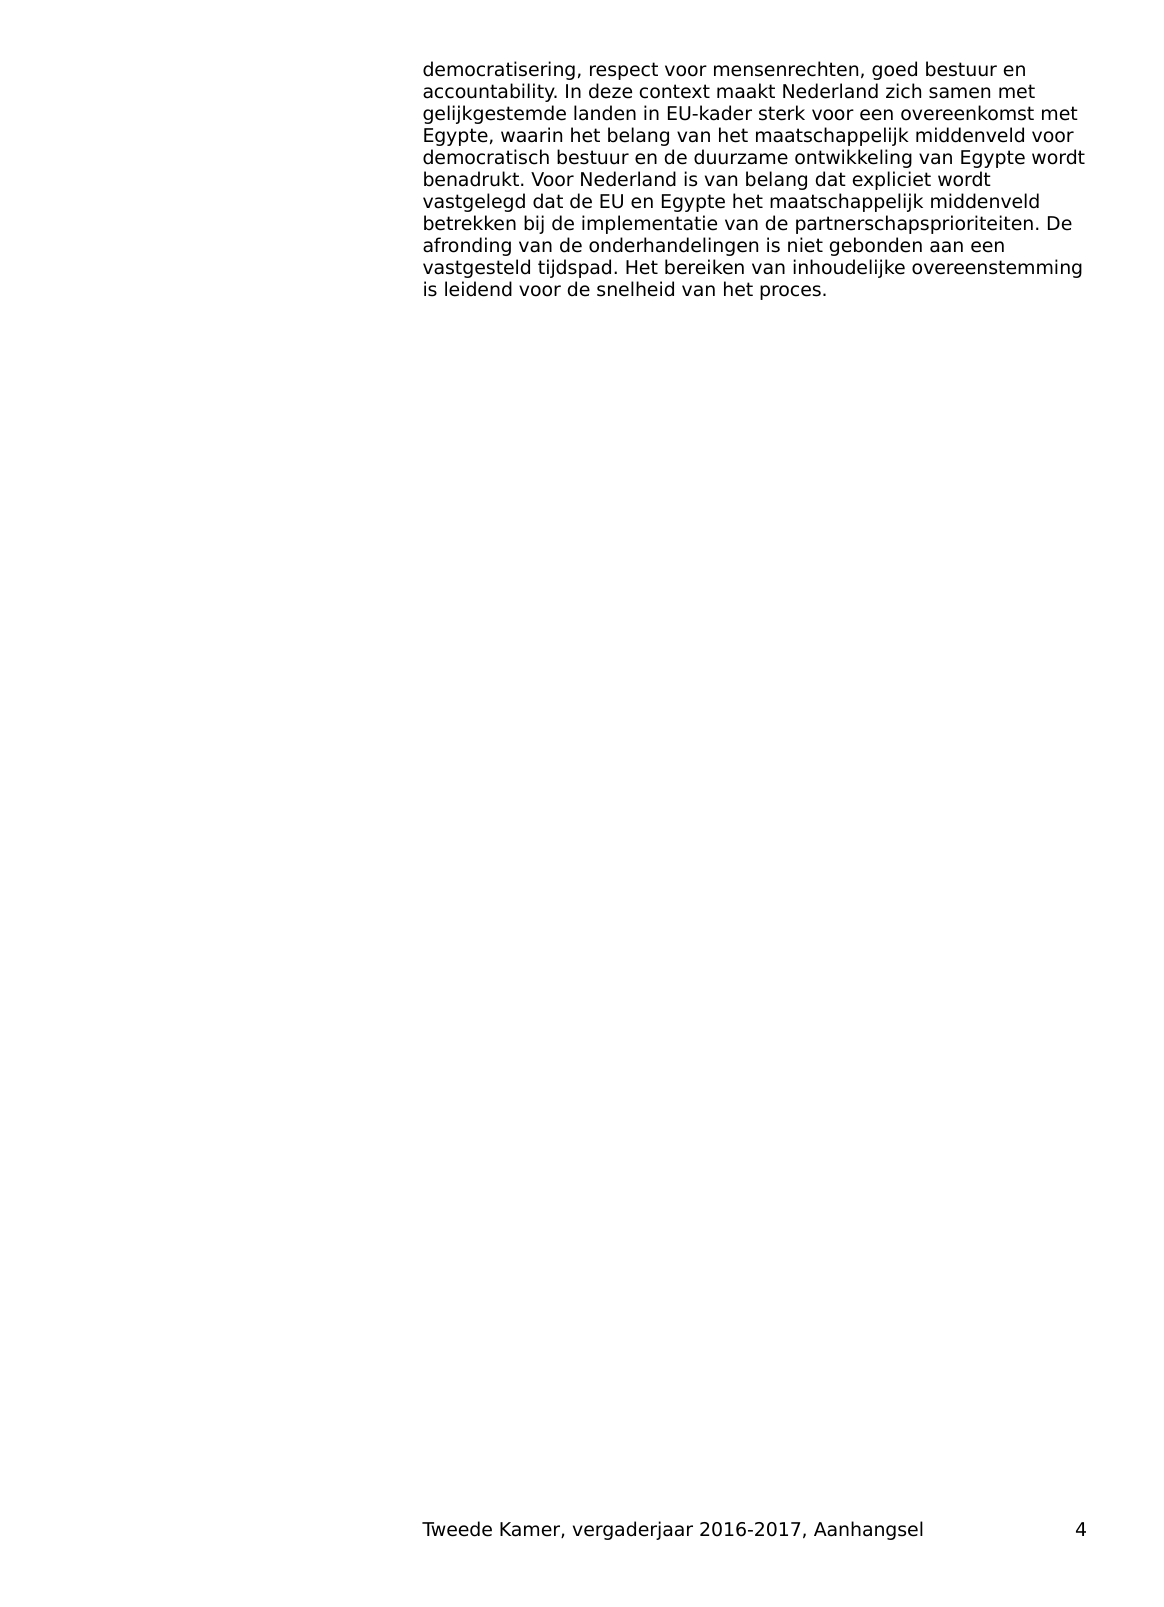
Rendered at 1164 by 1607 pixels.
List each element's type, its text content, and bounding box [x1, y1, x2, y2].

text democratisering, respect voor mensenrechten, goed bestuur en accountability. In deze context maakt Nederland zich samen met gelijkgestemde landen in EU-kader sterk voor een overeenkomst met Egypte, waarin het belang van het maatschappelijk middenveld voor democratisch bestuur en de duurzame ontwikkeling van Egypte wordt benadrukt. Voor Nederland is van belang dat expliciet wordt vastgelegd dat de EU en Egypte het maatschappelijk middenveld betrekken bij de implementatie van de partnerschapsprioriteiten. De afronding van de onderhandelingen is niet gebonden aan een vastgesteld tijdspad. Het bereiken van inhoudelijke overeenstemming is leidend voor de snelheid van het proces. [422, 59, 1087, 301]
